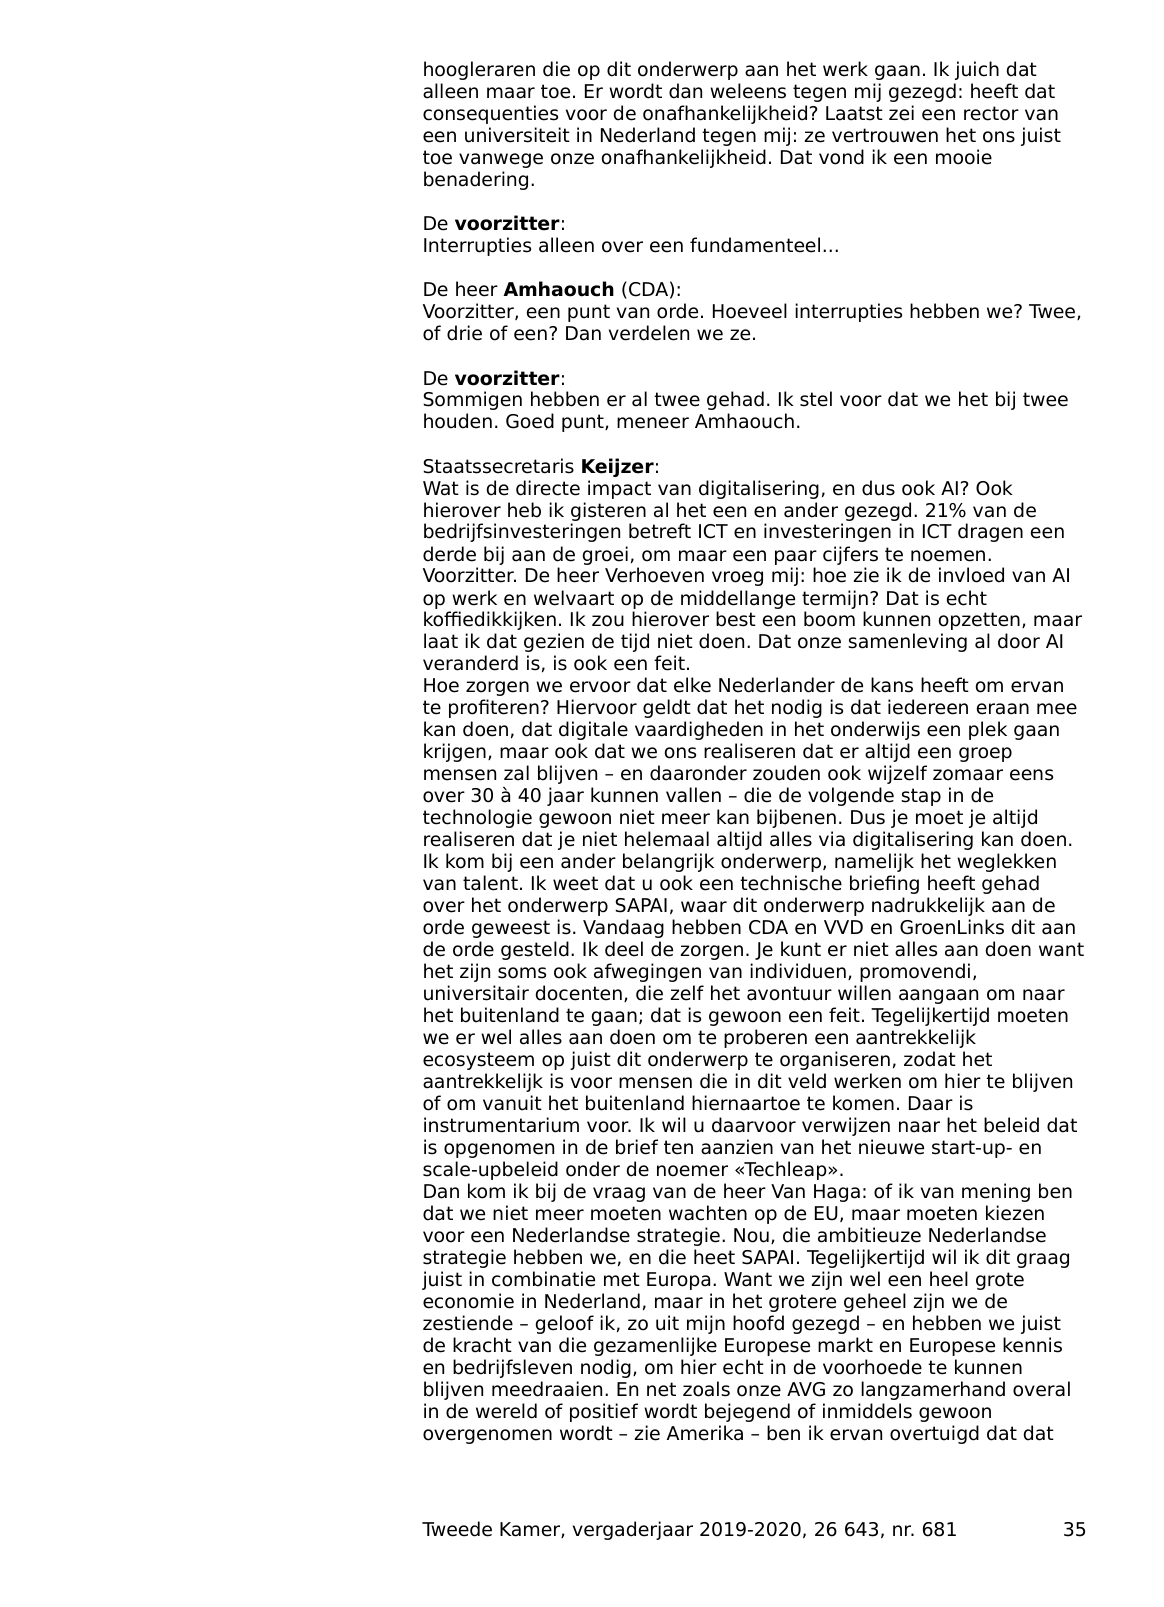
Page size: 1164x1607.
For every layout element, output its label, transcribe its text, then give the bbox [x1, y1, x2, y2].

text Interrupties alleen over een fundamenteel... [422, 235, 1087, 257]
text Ik kom bij een ander belangrijk onderwerp, namelijk het weglekken van talent. Ik weet dat u ook een technische briefing heeft gehad over het onderwerp SAPAI, waar dit onderwerp nadrukkelijk aan de orde geweest is. Vandaag hebben CDA en VVD en GroenLinks dit aan de orde gesteld. Ik deel de zorgen. Je kunt er niet alles aan doen want het zijn soms ook afwegingen van individuen, promovendi, universitair docenten, die zelf het avontuur willen aangaan om naar het buitenland te gaan; dat is gewoon een feit. Tegelijkertijd moeten we er wel alles aan doen om te proberen een aantrekkelijk ecosysteem op juist dit onderwerp te organiseren, zodat het aantrekkelijk is voor mensen die in dit veld werken om hier te blijven of om vanuit het buitenland hiernaartoe te komen. Daar is instrumentarium voor. Ik wil u daarvoor verwijzen naar het beleid dat is opgenomen in de brief ten aanzien van het nieuwe start-up- en scale-upbeleid onder de noemer «Techleap». [422, 851, 1087, 1181]
text Voorzitter. De heer Verhoeven vroeg mij: hoe zie ik de invloed van AI op werk en welvaart op de middellange termijn? Dat is echt koffiedikkijken. Ik zou hierover best een boom kunnen opzetten, maar laat ik dat gezien de tijd niet doen. Dat onze samenleving al door AI veranderd is, is ook een feit. [422, 565, 1087, 675]
text Dan kom ik bij de vraag van de heer Van Haga: of ik van mening ben dat we niet meer moeten wachten op de EU, maar moeten kiezen voor een Nederlandse strategie. Nou, die ambitieuze Nederlandse strategie hebben we, en die heet SAPAI. Tegelijkertijd wil ik dit graag juist in combinatie met Europa. Want we zijn wel een heel grote economie in Nederland, maar in het grotere geheel zijn we de zestiende – geloof ik, zo uit mijn hoofd gezegd – en hebben we juist de kracht van die gezamenlijke Europese markt en Europese kennis en bedrijfsleven nodig, om hier echt in de voorhoede te kunnen blijven meedraaien. En net zoals onze AVG zo langzamerhand overal in de wereld of positief wordt bejegend of inmiddels gewoon overgenomen wordt – zie Amerika – ben ik ervan overtuigd dat dat [422, 1181, 1087, 1444]
text Staatssecretaris Keijzer: [422, 456, 1087, 477]
text Voorzitter, een punt van orde. Hoeveel interrupties hebben we? Twee, of drie of een? Dan verdelen we ze. [422, 301, 1087, 345]
text hoogleraren die op dit onderwerp aan het werk gaan. Ik juich dat alleen maar toe. Er wordt dan weleens tegen mij gezegd: heeft dat consequenties voor de onafhankelijkheid? Laatst zei een rector van een universiteit in Nederland tegen mij: ze vertrouwen het ons juist toe vanwege onze onafhankelijkheid. Dat vond ik een mooie benadering. [422, 59, 1087, 191]
text De voorzitter: [422, 367, 1087, 389]
text Wat is de directe impact van digitalisering, en dus ook AI? Ook hierover heb ik gisteren al het een en ander gezegd. 21% van de bedrijfsinvesteringen betreft ICT en investeringen in ICT dragen een derde bij aan de groei, om maar een paar cijfers te noemen. [422, 477, 1087, 565]
text Hoe zorgen we ervoor dat elke Nederlander de kans heeft om ervan te profiteren? Hiervoor geldt dat het nodig is dat iedereen eraan mee kan doen, dat digitale vaardigheden in het onderwijs een plek gaan krijgen, maar ook dat we ons realiseren dat er altijd een groep mensen zal blijven – en daaronder zouden ook wijzelf zomaar eens over 30 à 40 jaar kunnen vallen – die de volgende stap in de technologie gewoon niet meer kan bijbenen. Dus je moet je altijd realiseren dat je niet helemaal altijd alles via digitalisering kan doen. [422, 675, 1087, 851]
text Sommigen hebben er al twee gehad. Ik stel voor dat we het bij twee houden. Goed punt, meneer Amhaouch. [422, 389, 1087, 433]
text De heer Amhaouch (CDA): [422, 279, 1087, 301]
text De voorzitter: [422, 213, 1087, 235]
